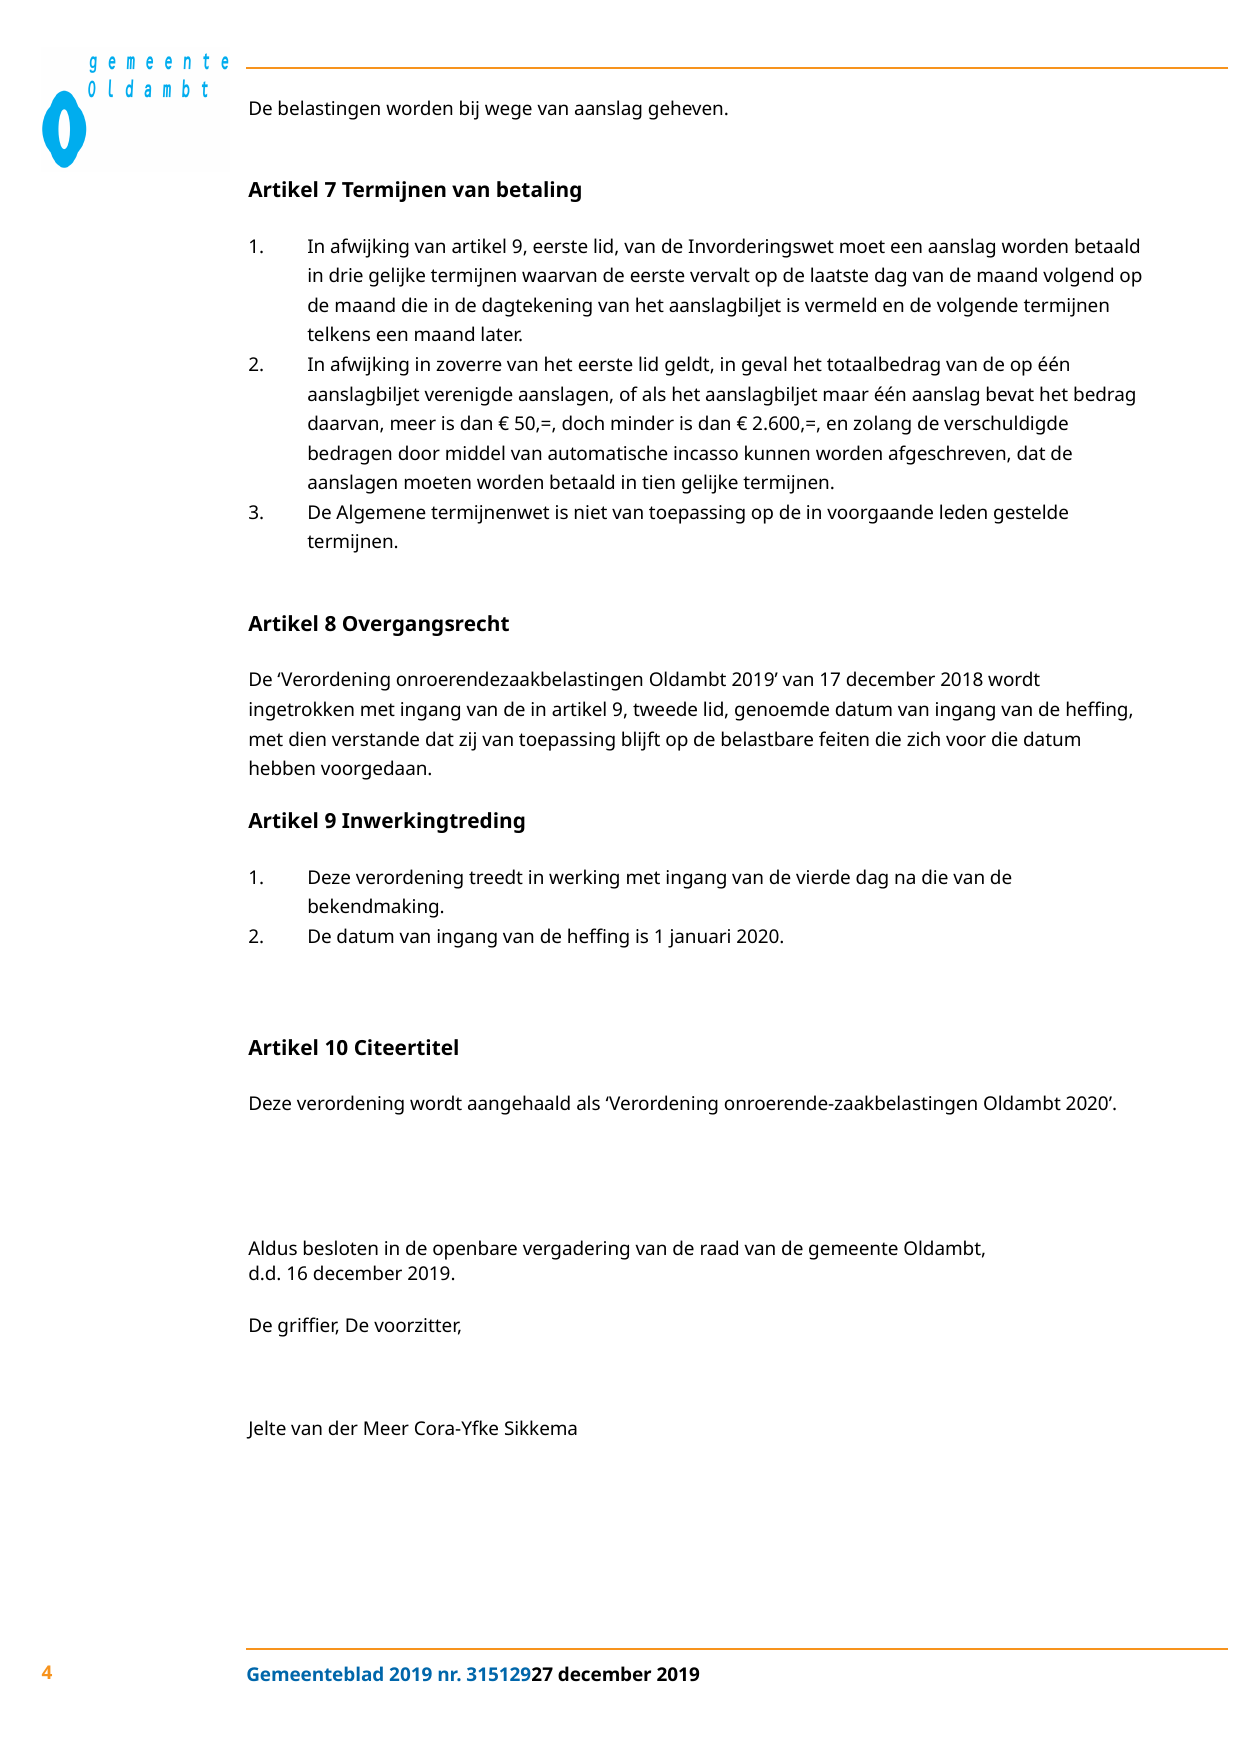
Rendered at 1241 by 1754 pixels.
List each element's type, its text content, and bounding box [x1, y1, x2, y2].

text Artikel 7 Termijnen van betaling [248, 175, 1152, 203]
picture [41, 47, 231, 172]
text Artikel 10 Citeertitel [248, 1033, 1152, 1061]
text Jelte van der Meer Cora-Yfke Sikkema [248, 1415, 1152, 1441]
text Artikel 9 Inwerkingtreding [248, 806, 1152, 834]
text d.d. 16 december 2019. [248, 1260, 1152, 1286]
list Deze verordening treedt in werking met ingang van de vierde dag na die van de bekendmaking. [248, 864, 1152, 919]
text De ‘Verordening onroerendezaakbelastingen Oldambt 2019’ van 17 december 2018 wordt ingetrokken met ingang van de in artikel 9, tweede lid, genoemde datum van ingang van de heffing, met dien verstande dat zij van toepassing blijft op de belastbare feiten die zich voor die datum hebben voorgedaan. [248, 667, 1152, 781]
text De belastingen worden bij wege van aanslag geheven. [248, 95, 1152, 121]
list In afwijking van artikel 9, eerste lid, van de Invorderingswet moet een aanslag worden betaald in drie gelijke termijnen waarvan de eerste vervalt op de laatste dag van de maand volgend op de maand die in de dagtekening van het aanslagbiljet is vermeld en de volgende termijnen telkens een maand later. [248, 233, 1152, 347]
text Aldus besloten in de openbare vergadering van de raad van de gemeente Oldambt, [248, 1235, 1152, 1260]
list In afwijking in zoverre van het eerste lid geldt, in geval het totaalbedrag van de op één aanslagbiljet verenigde aanslagen, of als het aanslagbiljet maar één aanslag bevat het bedrag daarvan, meer is dan € 50,=, doch minder is dan € 2.600,=, en zolang de verschuldigde bedragen door middel van automatische incasso kunnen worden afgeschreven, dat de aanslagen moeten worden betaald in tien gelijke termijnen. [248, 351, 1152, 495]
list De datum van ingang van de heffing is 1 januari 2020. [248, 923, 1152, 949]
text De griffier, De voorzitter, [248, 1312, 1152, 1338]
list De Algemene termijnenwet is niet van toepassing op de in voorgaande leden gestelde termijnen. [248, 499, 1152, 554]
text Artikel 8 Overgangsrecht [248, 609, 1152, 637]
text Deze verordening wordt aangehaald als ‘Verordening onroerende-zaakbelastingen Oldambt 2020’. [248, 1091, 1152, 1116]
